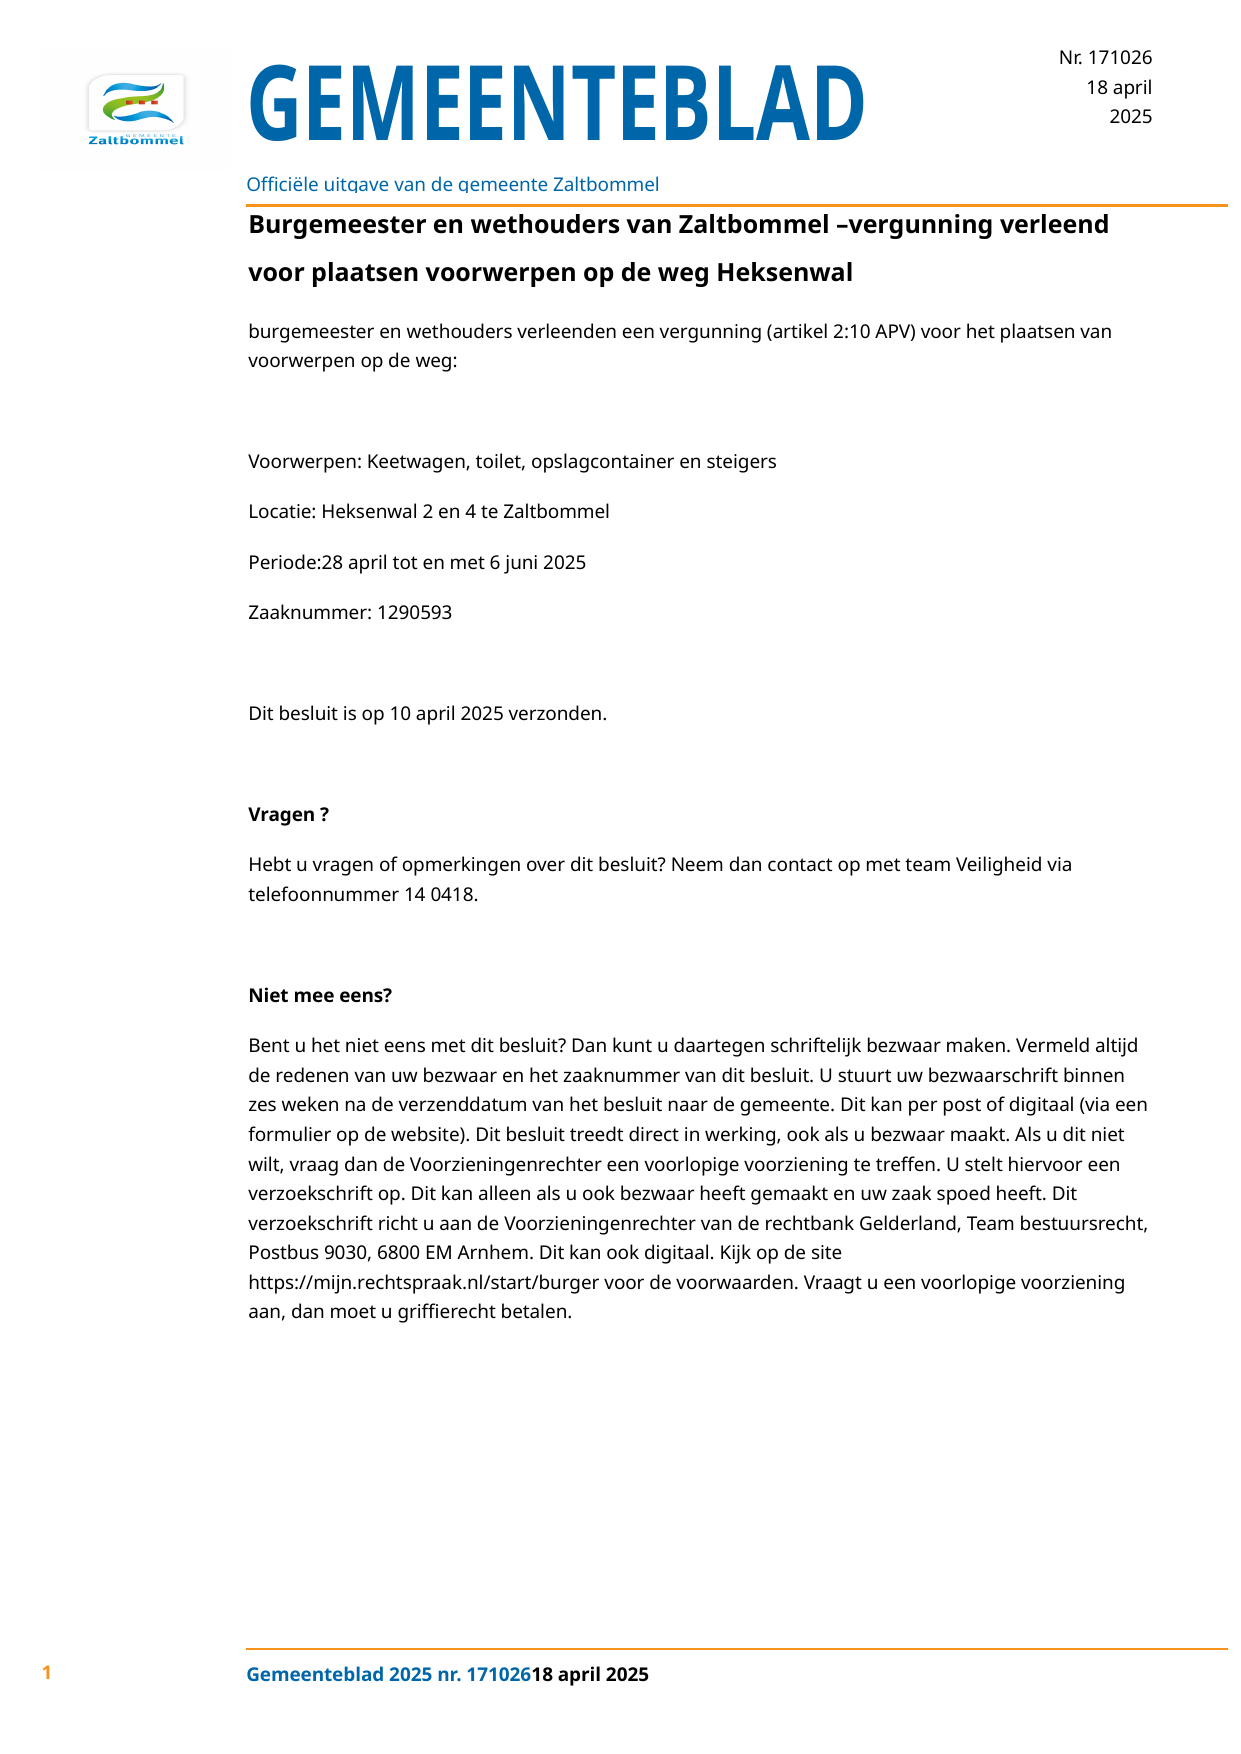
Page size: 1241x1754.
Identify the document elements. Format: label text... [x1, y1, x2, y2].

text Vragen ? [248, 801, 1152, 827]
text Hebt u vragen of opmerkingen over dit besluit? Neem dan contact op met team Veiligheid via telefoonnummer 14 0418. [248, 852, 1152, 907]
text Periode:28 april tot en met 6 juni 2025 [248, 549, 1152, 575]
text burgemeester en wethouders verleenden een vergunning (artikel 2:10 APV) voor het plaatsen van voorwerpen op de weg: [248, 318, 1152, 373]
text Locatie: Heksenwal 2 en 4 te Zaltbommel [248, 499, 1152, 524]
text Niet mee eens? [248, 982, 1152, 1008]
text Voorwerpen: Keetwagen, toilet, opslagcontainer en steigers [248, 448, 1152, 474]
text Zaaknummer: 1290593 [248, 599, 1152, 625]
text Dit besluit is op 10 april 2025 verzonden. [248, 700, 1152, 726]
picture [41, 47, 231, 172]
text Bent u het niet eens met dit besluit? Dan kunt u daartegen schriftelijk bezwaar maken. Vermeld altijd de redenen van uw bezwaar en het zaaknummer van dit besluit. U stuurt uw bezwaarschrift binnen zes weken na de verzenddatum van het besluit naar de gemeente. Dit kan per post of digitaal (via een formulier op de website). Dit besluit treedt direct in werking, ook als u bezwaar maakt. Als u dit niet wilt, vraag dan de Voorzieningenrechter een voorlopige voorziening te treffen. U stelt hiervoor een verzoekschrift op. Dit kan alleen als u ook bezwaar heeft gemaakt en uw zaak spoed heeft. Dit verzoekschrift richt u aan de Voorzieningenrechter van de rechtbank Gelderland, Team bestuursrecht, Postbus 9030, 6800 EM Arnhem. Dit kan ook digitaal. Kijk op de site https://mijn.rechtspraak.nl/start/burger voor de voorwaarden. Vraagt u een voorlopige voorziening aan, dan moet u griffierecht betalen. [248, 1032, 1152, 1324]
text Burgemeester en wethouders van Zaltbommel –vergunning verleend voor plaatsen voorwerpen op de weg Heksenwal [248, 207, 1152, 288]
